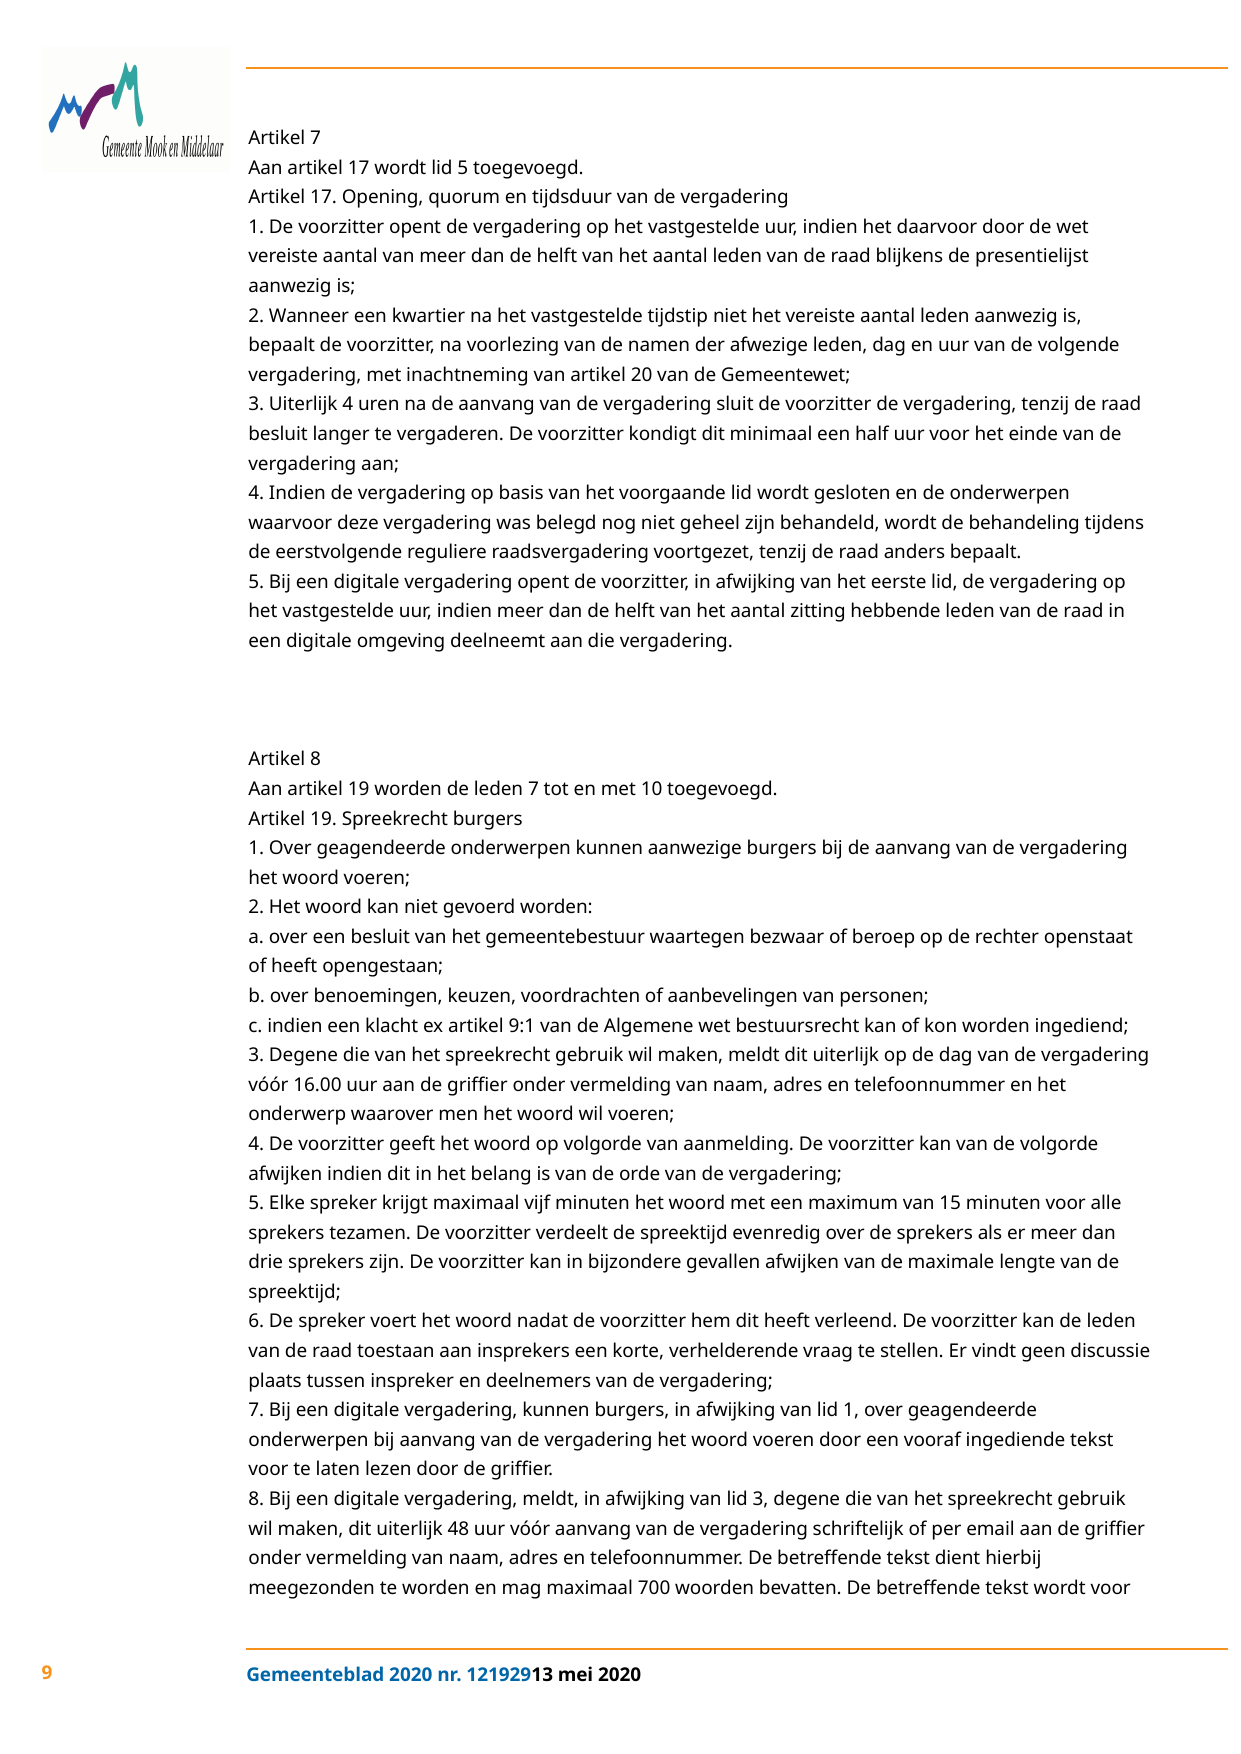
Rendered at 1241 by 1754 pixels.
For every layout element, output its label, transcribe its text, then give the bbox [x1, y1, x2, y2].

text 3. Degene die van het spreekrecht gebruik wil maken, meldt dit uiterlijk op de dag van de vergadering vóór 16.00 uur aan de griffier onder vermelding van naam, adres en telefoonnummer en het onderwerp waarover men het woord wil voeren; [248, 1041, 1152, 1126]
text Aan artikel 17 wordt lid 5 toegevoegd. [248, 154, 1152, 180]
text a. over een besluit van het gemeentebestuur waartegen bezwaar of beroep op de rechter openstaat of heeft opengestaan; [248, 923, 1152, 978]
text 3. Uiterlijk 4 uren na de aanvang van de vergadering sluit de voorzitter de vergadering, tenzij de raad besluit langer te vergaderen. De voorzitter kondigt dit minimaal een half uur voor het einde van de vergadering aan; [248, 391, 1152, 476]
text 8. Bij een digitale vergadering, meldt, in afwijking van lid 3, degene die van het spreekrecht gebruik wil maken, dit uiterlijk 48 uur vóór aanvang van de vergadering schriftelijk of per email aan de griffier onder vermelding van naam, adres en telefoonnummer. De betreffende tekst dient hierbij meegezonden te worden en mag maximaal 700 woorden bevatten. De betreffende tekst wordt voor [248, 1485, 1152, 1600]
text 2. Wanneer een kwartier na het vastgestelde tijdstip niet het vereiste aantal leden aanwezig is, bepaalt de voorzitter, na voorlezing van de namen der afwezige leden, dag en uur van de volgende vergadering, met inachtneming van artikel 20 van de Gemeentewet; [248, 302, 1152, 387]
text 5. Bij een digitale vergadering opent de voorzitter, in afwijking van het eerste lid, de vergadering op het vastgestelde uur, indien meer dan de helft van het aantal zitting hebbende leden van de raad in een digitale omgeving deelneemt aan die vergadering. [248, 568, 1152, 653]
text 1. De voorzitter opent de vergadering op het vastgestelde uur, indien het daarvoor door de wet vereiste aantal van meer dan de helft van het aantal leden van de raad blijkens de presentielijst aanwezig is; [248, 213, 1152, 298]
text c. indien een klacht ex artikel 9:1 van de Algemene wet bestuursrecht kan of kon worden ingediend; [248, 1012, 1152, 1038]
text 7. Bij een digitale vergadering, kunnen burgers, in afwijking van lid 1, over geagendeerde onderwerpen bij aanvang van de vergadering het woord voeren door een vooraf ingediende tekst voor te laten lezen door de griffier. [248, 1396, 1152, 1481]
text 5. Elke spreker krijgt maximaal vijf minuten het woord met een maximum van 15 minuten voor alle sprekers tezamen. De voorzitter verdeelt de spreektijd evenredig over de sprekers als er meer dan drie sprekers zijn. De voorzitter kan in bijzondere gevallen afwijken van de maximale lengte van de spreektijd; [248, 1189, 1152, 1304]
text 4. Indien de vergadering op basis van het voorgaande lid wordt gesloten en de onderwerpen waarvoor deze vergadering was belegd nog niet geheel zijn behandeld, wordt de behandeling tijdens de eerstvolgende reguliere raadsvergadering voortgezet, tenzij de raad anders bepaalt. [248, 479, 1152, 564]
picture [41, 47, 231, 172]
text Aan artikel 19 worden de leden 7 tot en met 10 toegevoegd. [248, 775, 1152, 801]
text Artikel 19. Spreekrecht burgers [248, 805, 1152, 831]
text 4. De voorzitter geeft het woord op volgorde van aanmelding. De voorzitter kan van de volgorde afwijken indien dit in het belang is van de orde van de vergadering; [248, 1130, 1152, 1186]
text Artikel 17. Opening, quorum en tijdsduur van de vergadering [248, 183, 1152, 209]
text 2. Het woord kan niet gevoerd worden: [248, 893, 1152, 919]
text 6. De spreker voert het woord nadat de voorzitter hem dit heeft verleend. De voorzitter kan de leden van de raad toestaan aan insprekers een korte, verhelderende vraag te stellen. Er vindt geen discussie plaats tussen inspreker en deelnemers van de vergadering; [248, 1308, 1152, 1393]
text 1. Over geagendeerde onderwerpen kunnen aanwezige burgers bij de aanvang van de vergadering het woord voeren; [248, 834, 1152, 890]
text Artikel 7 [248, 124, 1152, 150]
text b. over benoemingen, keuzen, voordrachten of aanbevelingen van personen; [248, 982, 1152, 1008]
text Artikel 8 [248, 746, 1152, 771]
